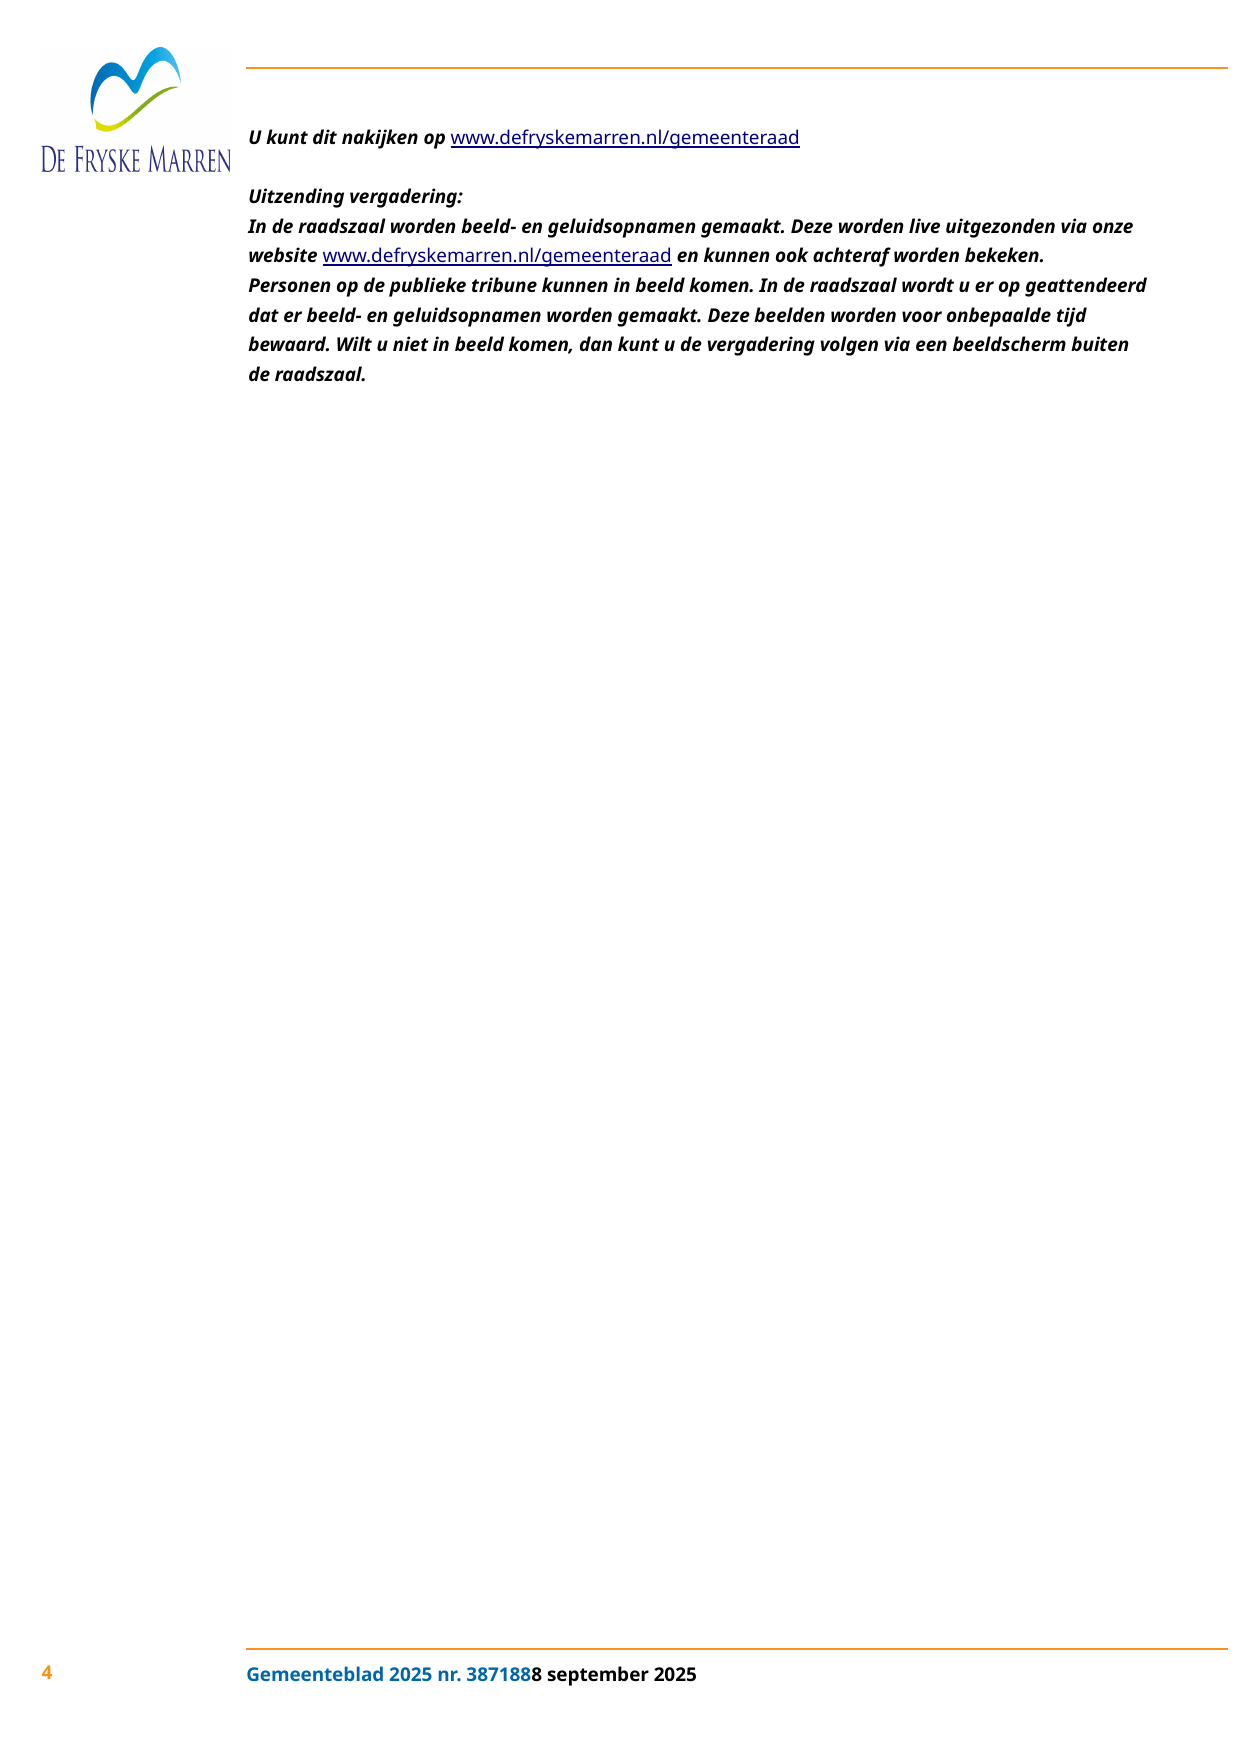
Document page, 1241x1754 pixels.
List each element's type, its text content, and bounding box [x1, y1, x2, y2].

table_cell U kunt dit nakijken op www.defryskemarren.nl/gemeenteraad Uitzending vergadering: In de raadszaal worden beeld- en geluidsopnamen gemaakt. Deze worden live uitgezonden via onze website www.defryskemarren.nl/gemeenteraad en kunnen ook achteraf worden bekeken. Personen op de publieke tribune kunnen in beeld komen. In de raadszaal wordt u er op geattendeerd dat er beeld- en geluidsopnamen worden gemaakt. Deze beelden worden voor onbepaalde tijd bewaard. Wilt u niet in beeld komen, dan kunt u de vergadering volgen via een beeldscherm buiten de raadszaal. [248, 95, 1152, 387]
picture [41, 47, 231, 172]
